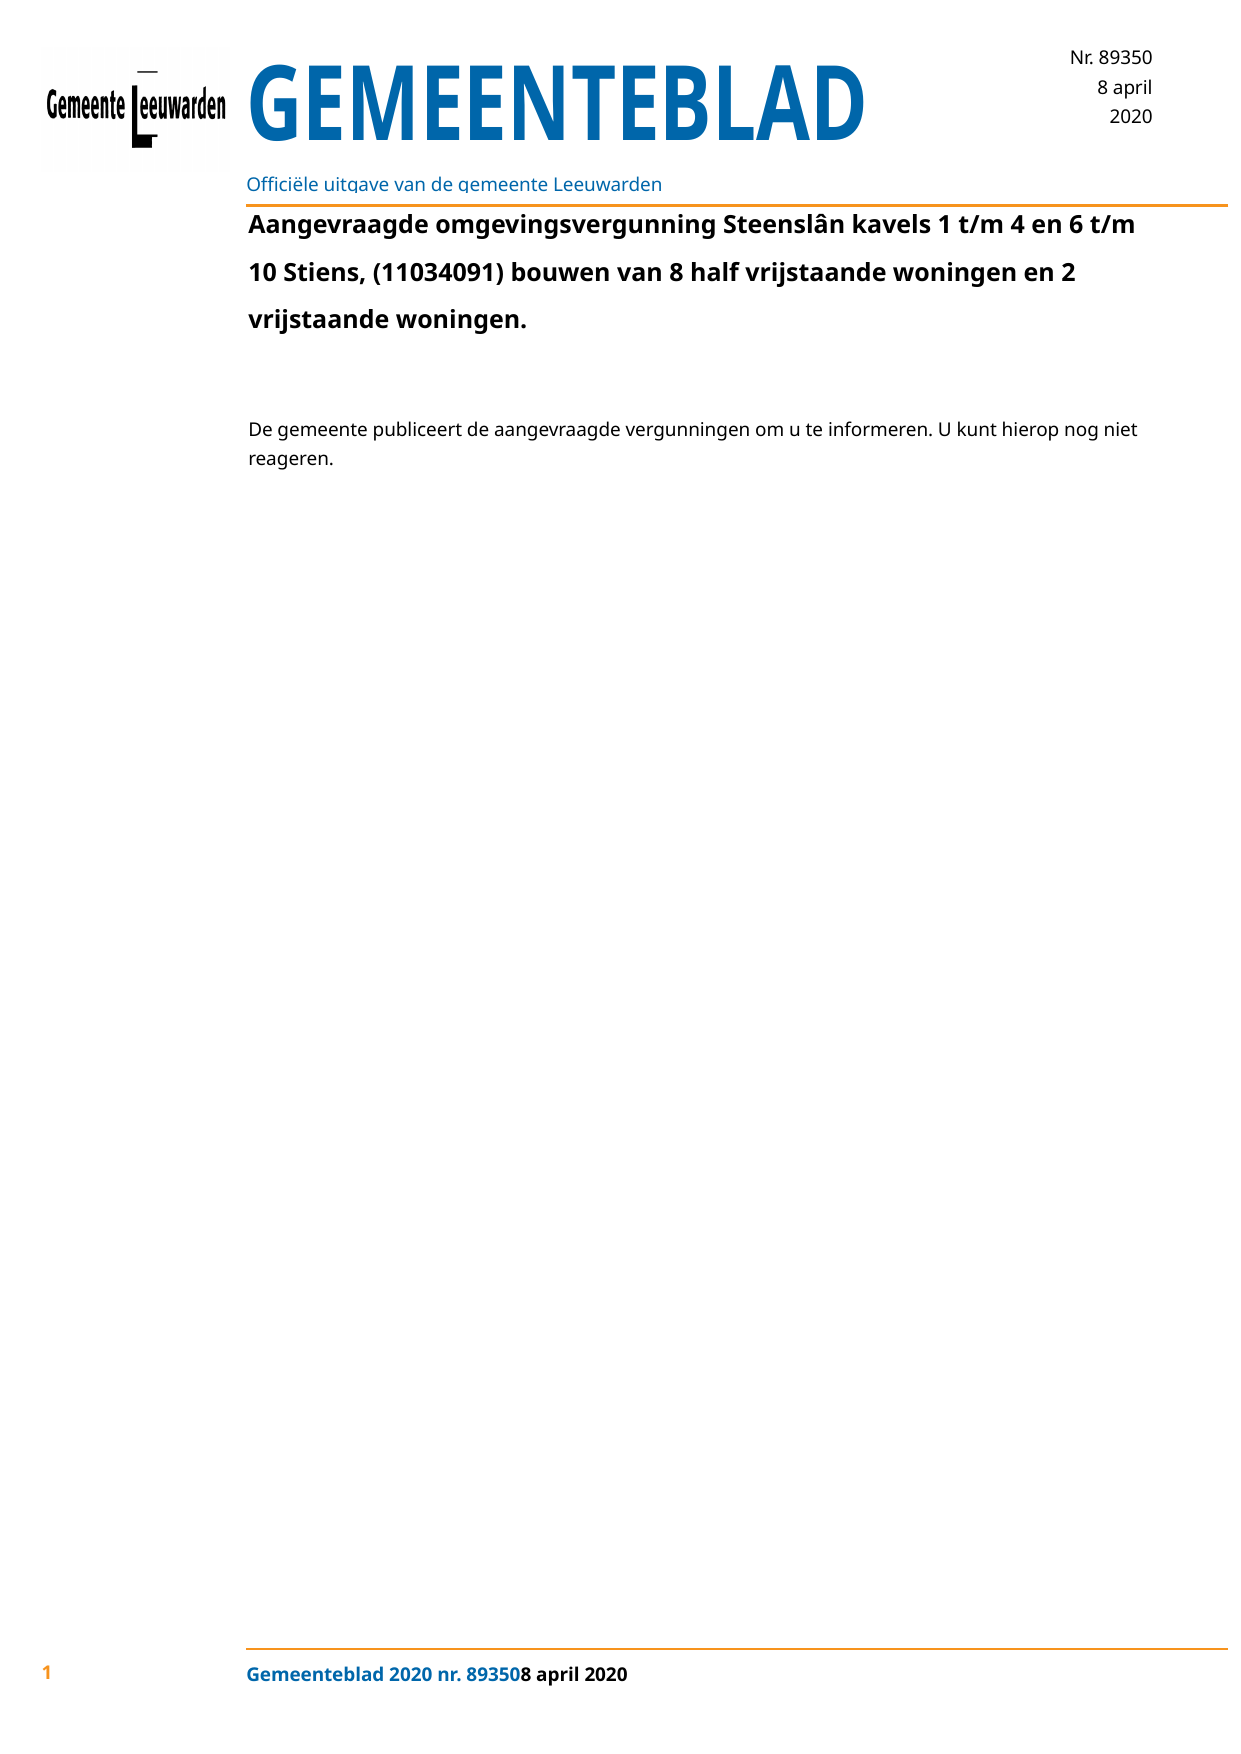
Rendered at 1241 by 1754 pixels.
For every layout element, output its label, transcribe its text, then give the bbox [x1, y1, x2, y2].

text Aangevraagde omgevingsvergunning Steenslân kavels 1 t/m 4 en 6 t/m 10 Stiens, (11034091) bouwen van 8 half vrijstaande woningen en 2 vrijstaande woningen. [248, 207, 1152, 336]
picture [41, 47, 231, 172]
text De gemeente publiceert de aangevraagde vergunningen om u te informeren. U kunt hierop nog niet reageren. [248, 416, 1152, 471]
